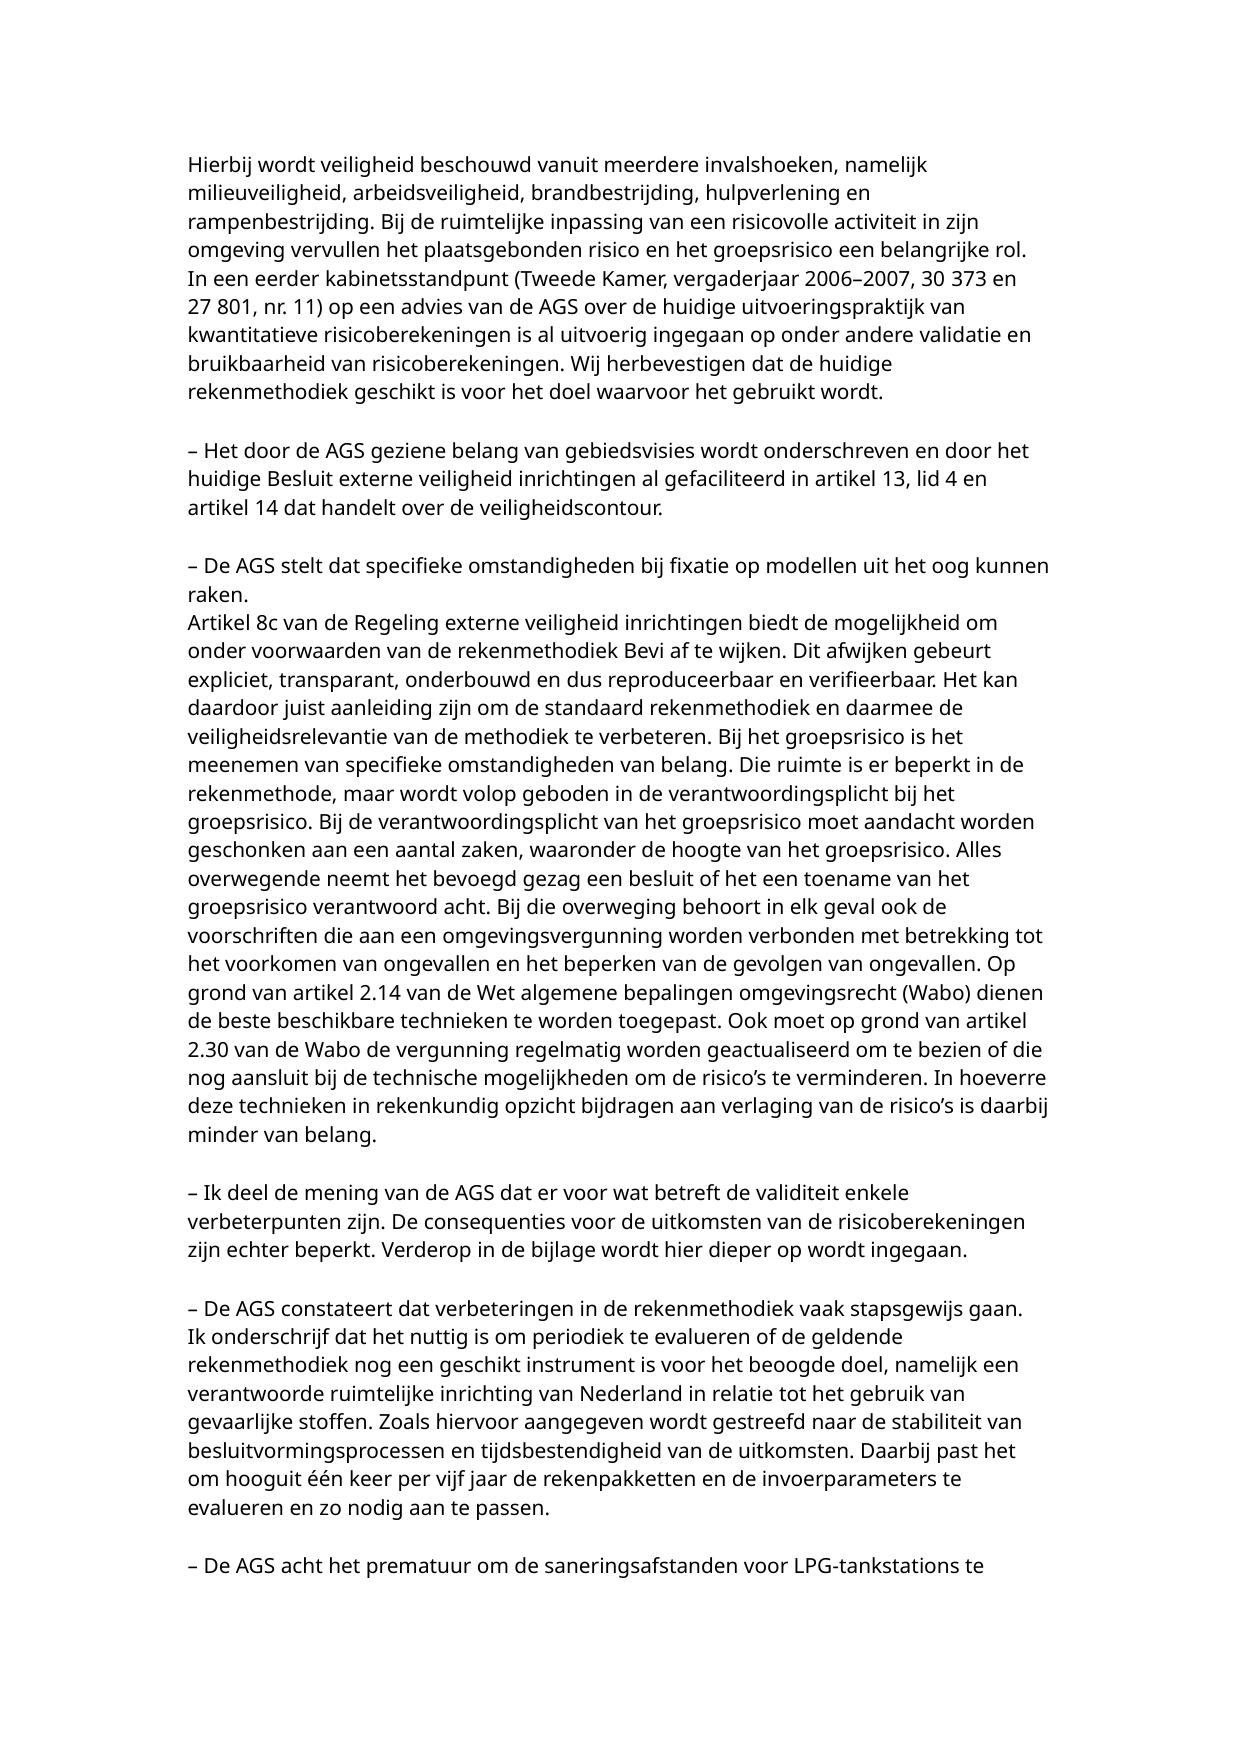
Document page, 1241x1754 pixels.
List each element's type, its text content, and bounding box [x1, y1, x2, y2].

text – Het door de AGS geziene belang van gebiedsvisies wordt onderschreven en door het huidige Besluit externe veiligheid inrichtingen al gefaciliteerd in artikel 13, lid 4 en artikel 14 dat handelt over de veiligheidscontour. [187, 436, 1053, 521]
text – Ik deel de mening van de AGS dat er voor wat betreft de validiteit enkele verbeterpunten zijn. De consequenties voor de uitkomsten van de risicoberekeningen zijn echter beperkt. Verderop in de bijlage wordt hier dieper op wordt ingegaan. [187, 1178, 1053, 1264]
text Ik onderschrijf dat het nuttig is om periodiek te evalueren of de geldende rekenmethodiek nog een geschikt instrument is voor het beoogde doel, namelijk een verantwoorde ruimtelijke inrichting van Nederland in relatie tot het gebruik van gevaarlijke stoffen. Zoals hiervoor aangegeven wordt gestreefd naar de stabiliteit van besluitvormingsprocessen en tijdsbestendigheid van de uitkomsten. Daarbij past het om hooguit één keer per vijf jaar de rekenpakketten en de invoerparameters te evalueren en zo nodig aan te passen. [187, 1322, 1053, 1521]
text – De AGS acht het prematuur om de saneringsafstanden voor LPG-tankstations te [187, 1551, 1053, 1580]
text – De AGS stelt dat specifieke omstandigheden bij fixatie op modellen uit het oog kunnen raken. [187, 551, 1053, 608]
text Artikel 8c van de Regeling externe veiligheid inrichtingen biedt de mogelijkheid om onder voorwaarden van de rekenmethodiek Bevi af te wijken. Dit afwijken gebeurt expliciet, transparant, onderbouwd en dus reproduceerbaar en verifieerbaar. Het kan daardoor juist aanleiding zijn om de standaard rekenmethodiek en daarmee de veiligheidsrelevantie van de methodiek te verbeteren. Bij het groepsrisico is het meenemen van specifieke omstandigheden van belang. Die ruimte is er beperkt in de rekenmethode, maar wordt volop geboden in de verantwoordingsplicht bij het groepsrisico. Bij de verantwoordingsplicht van het groepsrisico moet aandacht worden geschonken aan een aantal zaken, waaronder de hoogte van het groepsrisico. Alles overwegende neemt het bevoegd gezag een besluit of het een toename van het groepsrisico verantwoord acht. Bij die overweging behoort in elk geval ook de voorschriften die aan een omgevingsvergunning worden verbonden met betrekking tot het voorkomen van ongevallen en het beperken van de gevolgen van ongevallen. Op grond van artikel 2.14 van de Wet algemene bepalingen omgevingsrecht (Wabo) dienen de beste beschikbare technieken te worden toegepast. Ook moet op grond van artikel 2.30 van de Wabo de vergunning regelmatig worden geactualiseerd om te bezien of die nog aansluit bij de technische mogelijkheden om de risico’s te verminderen. In hoeverre deze technieken in rekenkundig opzicht bijdragen aan verlaging van de risico’s is daarbij minder van belang. [187, 608, 1053, 1148]
text – De AGS constateert dat verbeteringen in de rekenmethodiek vaak stapsgewijs gaan. [187, 1294, 1053, 1322]
text Hierbij wordt veiligheid beschouwd vanuit meerdere invalshoeken, namelijk milieuveiligheid, arbeidsveiligheid, brandbestrijding, hulpverlening en rampenbestrijding. Bij de ruimtelijke inpassing van een risicovolle activiteit in zijn omgeving vervullen het plaatsgebonden risico en het groepsrisico een belangrijke rol. In een eerder kabinetsstandpunt (Tweede Kamer, vergaderjaar 2006–2007, 30 373 en 27 801, nr. 11) op een advies van de AGS over de huidige uitvoeringspraktijk van kwantitatieve risicoberekeningen is al uitvoerig ingegaan op onder andere validatie en bruikbaarheid van risicoberekeningen. Wij herbevestigen dat de huidige rekenmethodiek geschikt is voor het doel waarvoor het gebruikt wordt. [187, 150, 1053, 406]
